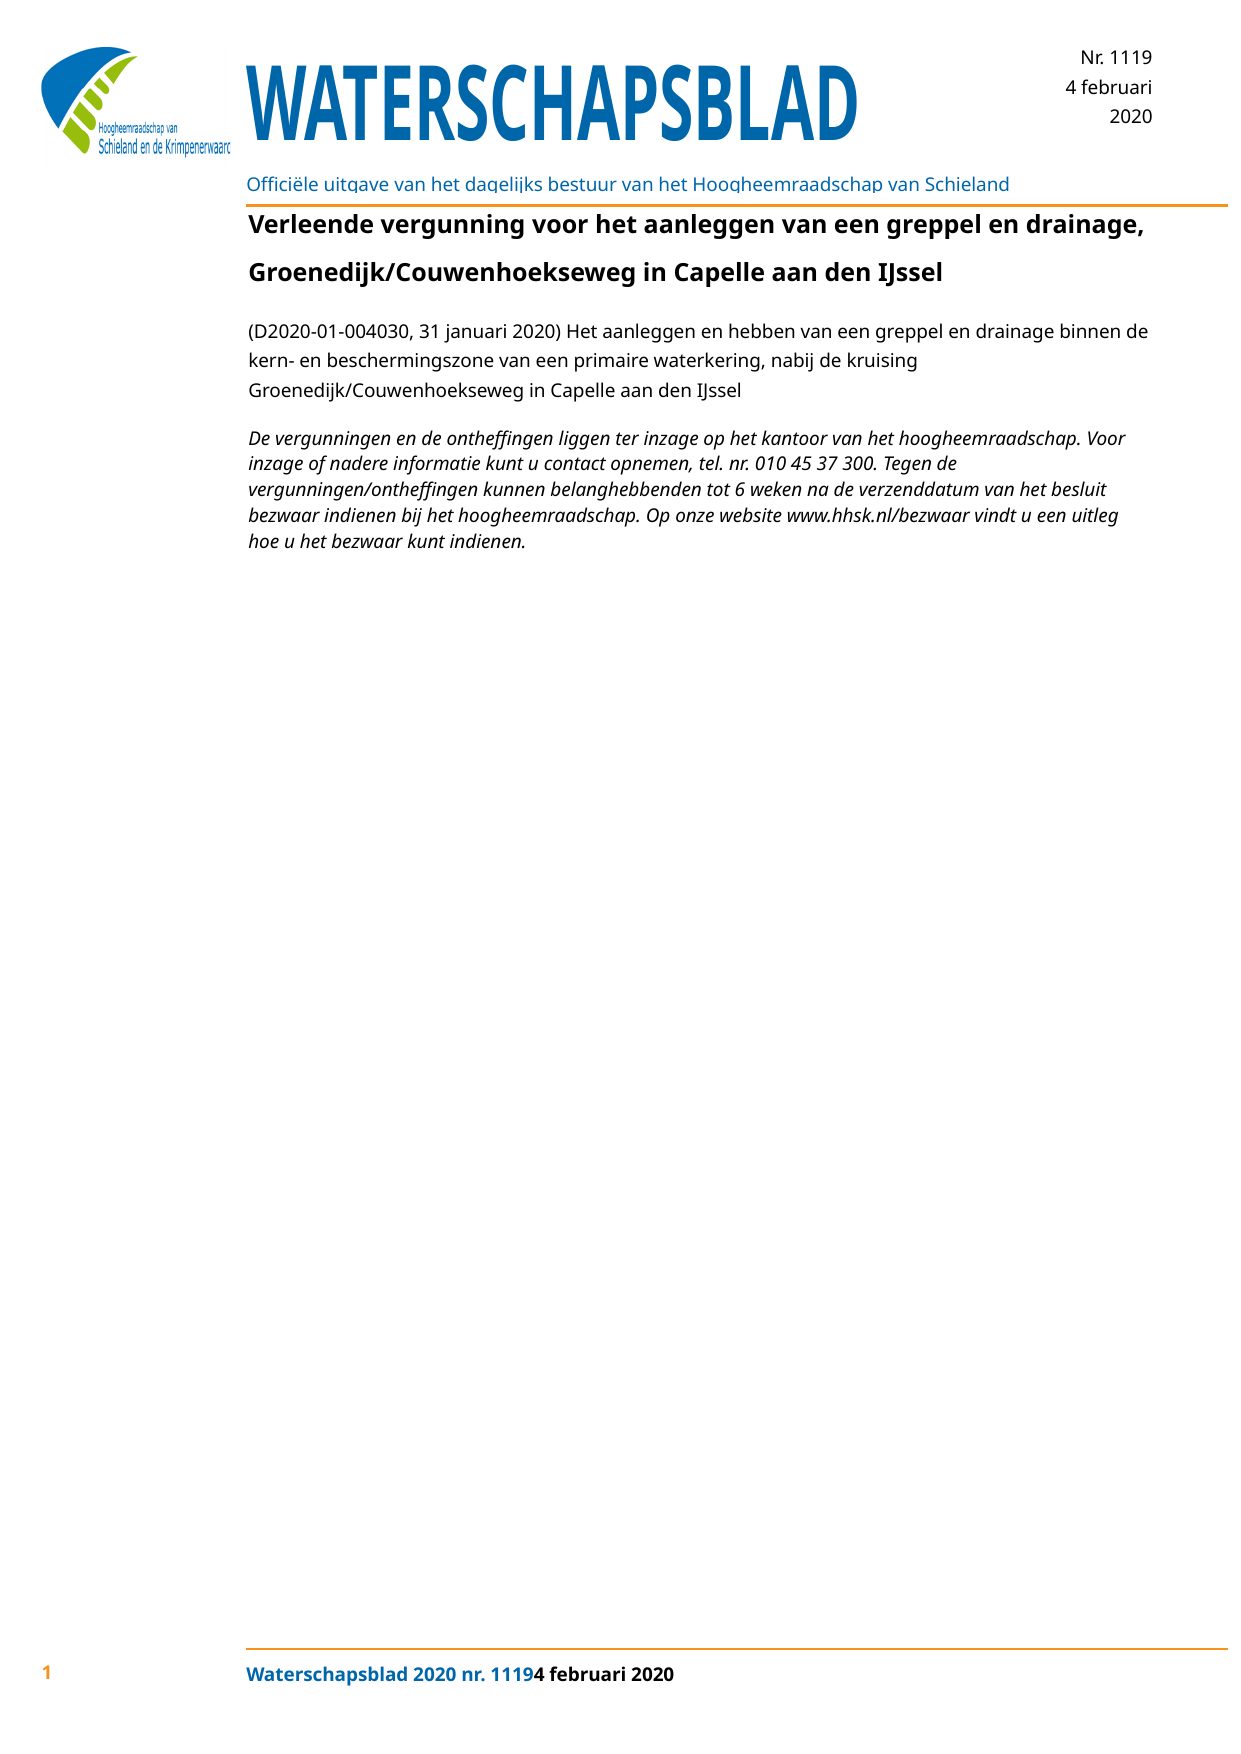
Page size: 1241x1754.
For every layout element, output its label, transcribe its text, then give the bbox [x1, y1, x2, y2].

text De vergunningen en de ontheffingen liggen ter inzage op het kantoor van het hoogheemraadschap. Voor inzage of nadere informatie kunt u contact opnemen, tel. nr. 010 45 37 300. Tegen de vergunningen/ontheffingen kunnen belanghebbenden tot 6 weken na de verzenddatum van het besluit bezwaar indienen bij het hoogheemraadschap. Op onze website www.hhsk.nl/bezwaar vindt u een uitleg hoe u het bezwaar kunt indienen. [248, 425, 1152, 553]
text (D2020-01-004030, 31 januari 2020) Het aanleggen en hebben van een greppel en drainage binnen de kern- en beschermingszone van een primaire waterkering, nabij de kruising Groenedijk/Couwenhoekseweg in Capelle aan den IJssel [248, 318, 1152, 403]
text Verleende vergunning voor het aanleggen van een greppel en drainage, Groenedijk/Couwenhoekseweg in Capelle aan den IJssel [248, 207, 1152, 288]
picture [41, 47, 231, 172]
